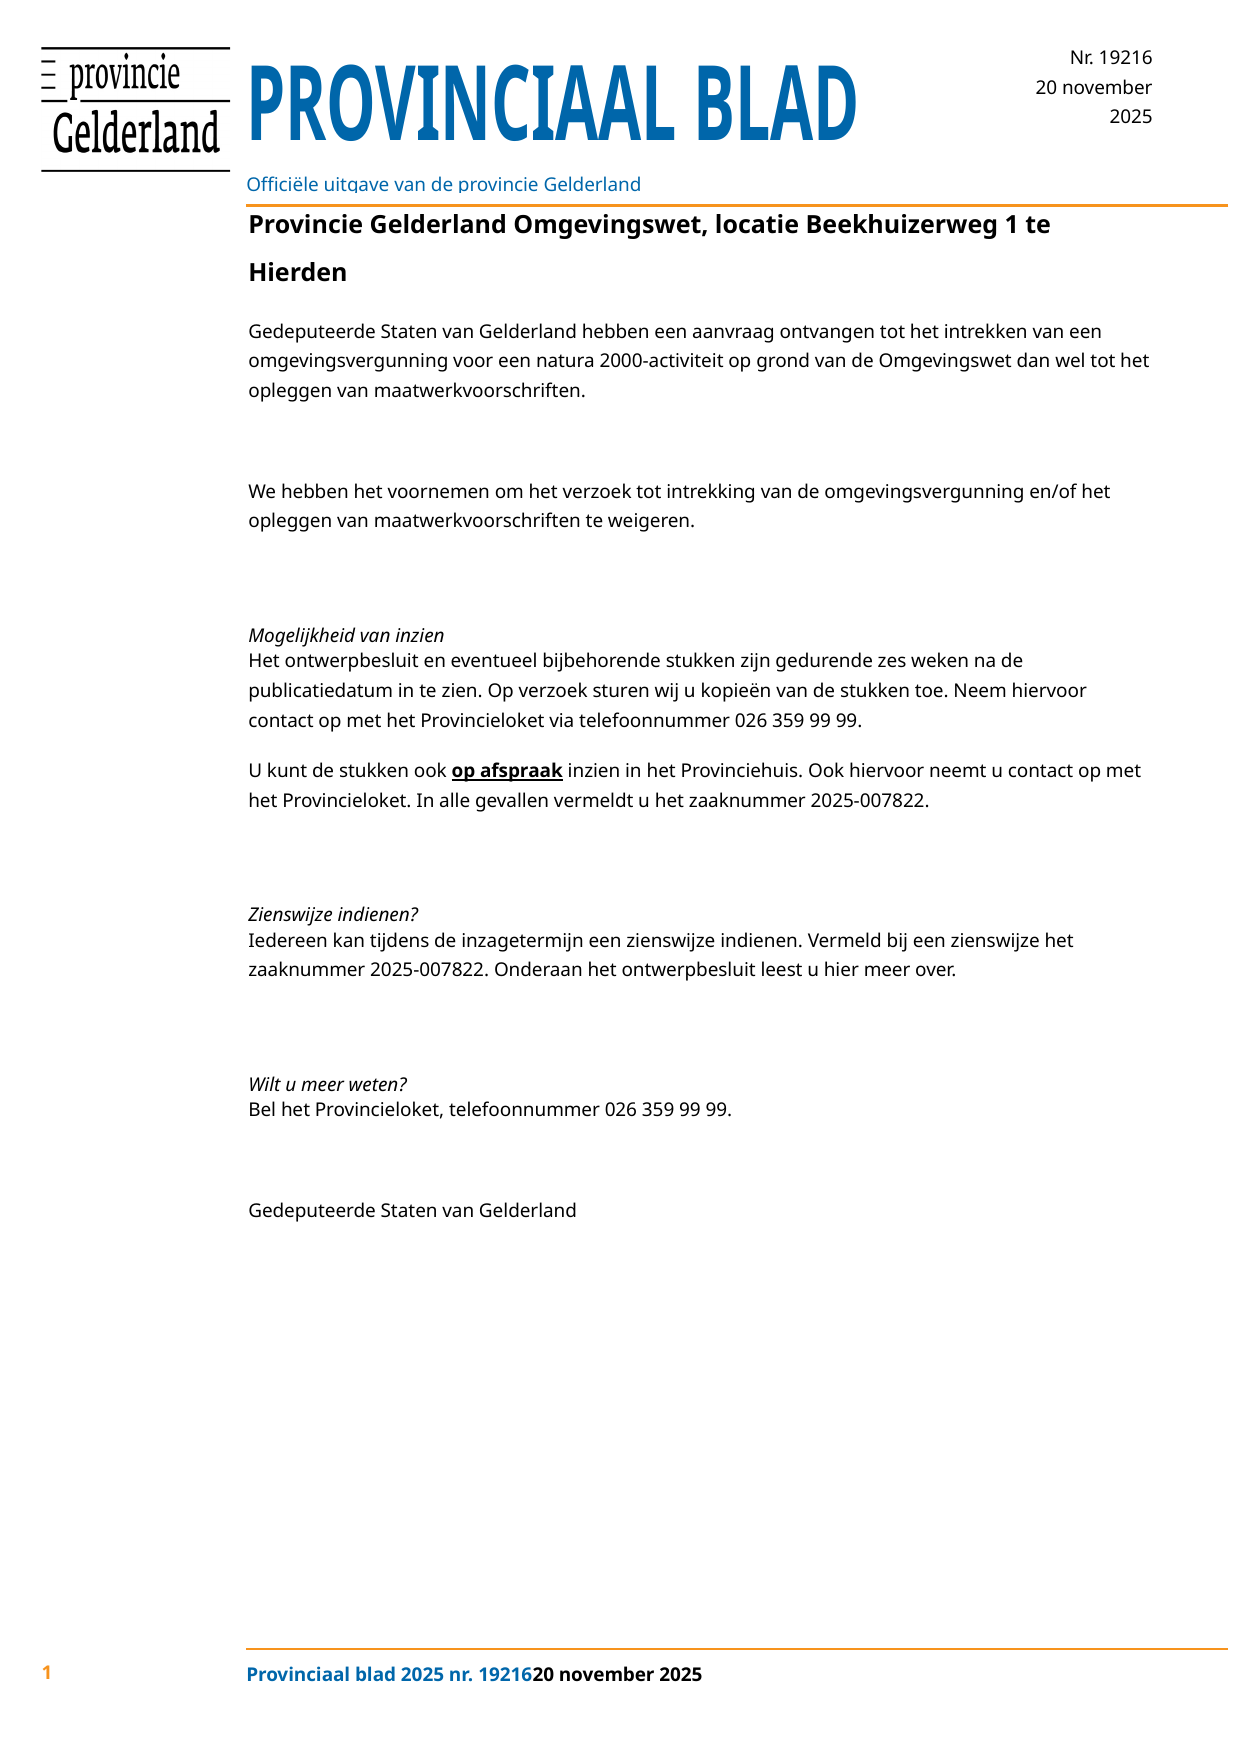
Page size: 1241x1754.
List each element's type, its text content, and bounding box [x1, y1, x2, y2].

picture [41, 47, 231, 172]
text Zienswijze indienen? [248, 901, 1152, 927]
text Mogelijkheid van inzien [248, 622, 1152, 648]
text Bel het Provincieloket, telefoonnummer 026 359 99 99. [248, 1097, 1152, 1122]
text We hebben het voornemen om het verzoek tot intrekking van de omgevingsvergunning en/of het opleggen van maatwerkvoorschriften te weigeren. [248, 478, 1152, 533]
text Gedeputeerde Staten van Gelderland [248, 1197, 1152, 1223]
text U kunt de stukken ook op afspraak inzien in het Provinciehuis. Ook hiervoor neemt u contact op met het Provincieloket. In alle gevallen vermeldt u het zaaknummer 2025-007822. [248, 757, 1152, 812]
text Iedereen kan tijdens de inzagetermijn een zienswijze indienen. Vermeld bij een zienswijze het zaaknummer 2025-007822. Onderaan het ontwerpbesluit leest u hier meer over. [248, 927, 1152, 982]
text Provincie Gelderland Omgevingswet, locatie Beekhuizerweg 1 te Hierden [248, 207, 1152, 288]
text Het ontwerpbesluit en eventueel bijbehorende stukken zijn gedurende zes weken na de publicatiedatum in te zien. Op verzoek sturen wij u kopieën van de stukken toe. Neem hiervoor contact op met het Provincieloket via telefoonnummer 026 359 99 99. [248, 648, 1152, 732]
text Wilt u meer weten? [248, 1071, 1152, 1097]
text Gedeputeerde Staten van Gelderland hebben een aanvraag ontvangen tot het intrekken van een omgevingsvergunning voor een natura 2000-activiteit op grond van de Omgevingswet dan wel tot het opleggen van maatwerkvoorschriften. [248, 318, 1152, 403]
